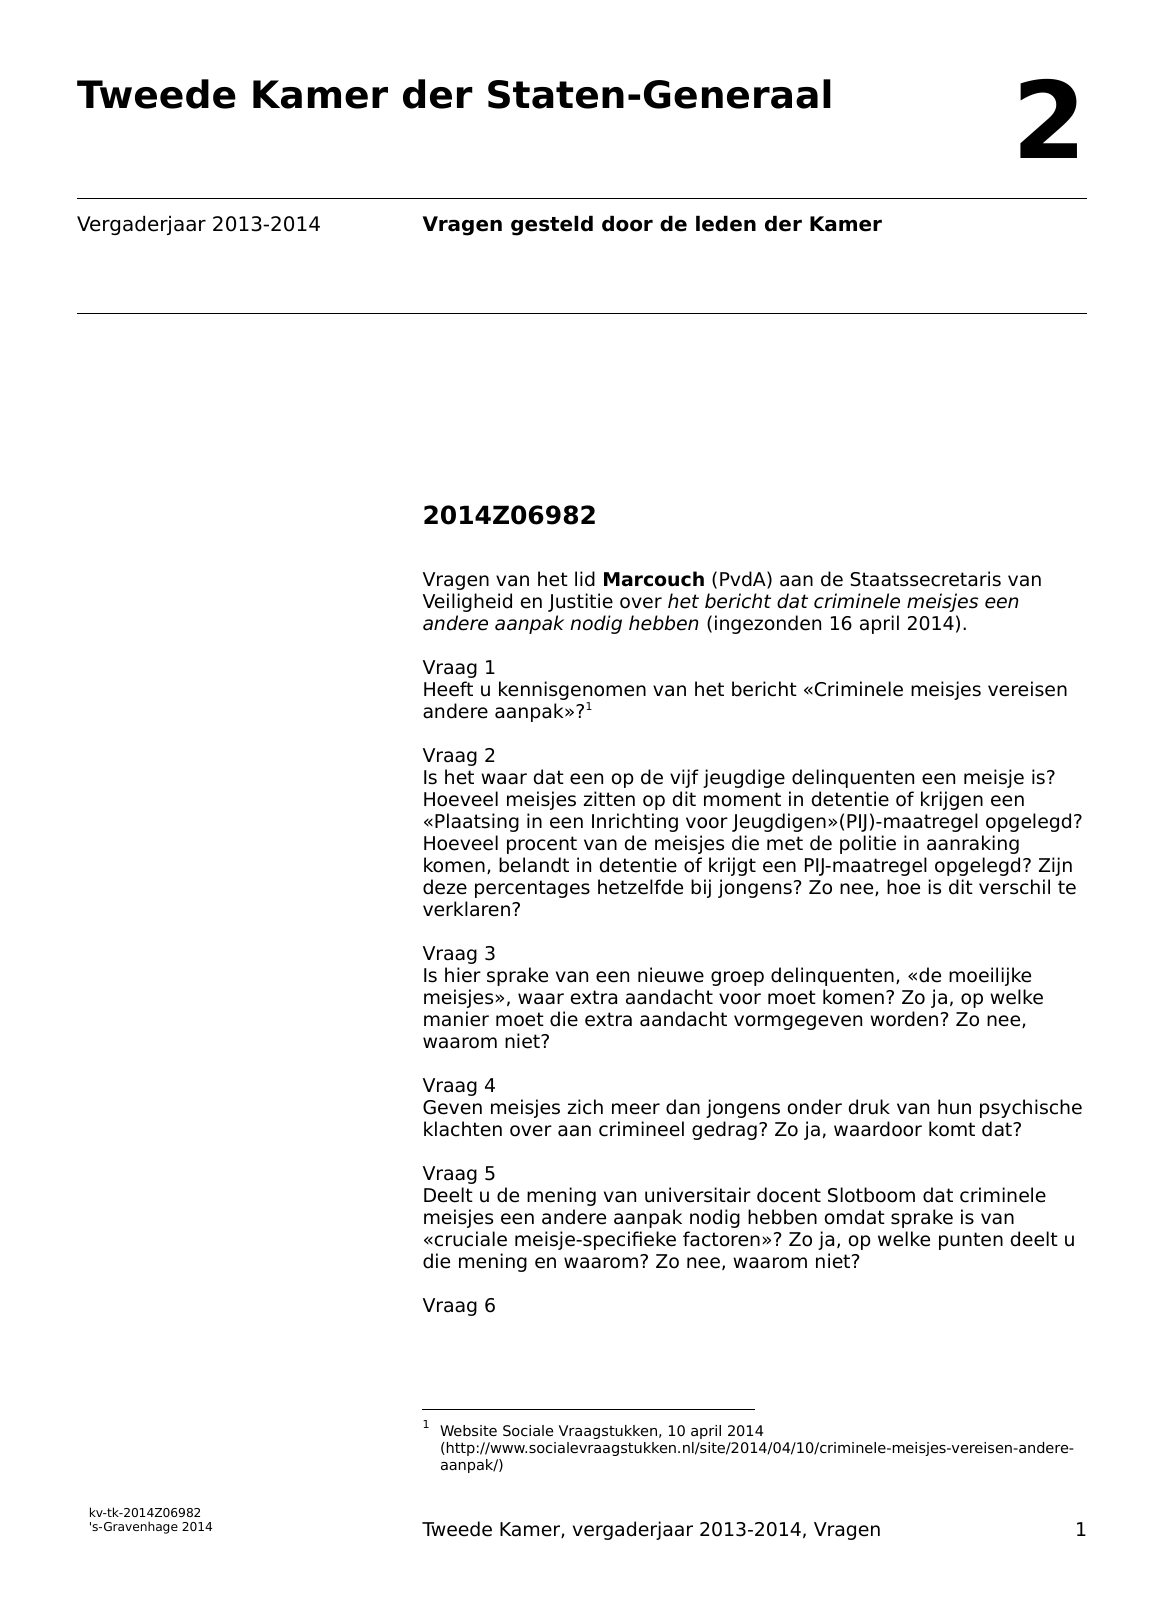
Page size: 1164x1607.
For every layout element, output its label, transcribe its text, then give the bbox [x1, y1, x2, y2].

table_header 2 [886, 59, 1087, 198]
text Is het waar dat een op de vijf jeugdige delinquenten een meisje is? Hoeveel meisjes zitten op dit moment in detentie of krijgen een «Plaatsing in een Inrichting voor Jeugdigen»(PIJ)-maatregel opgelegd? Hoeveel procent van de meisjes die met de politie in aanraking komen, belandt in detentie of krijgt een PIJ-maatregel opgelegd? Zijn deze percentages hetzelfde bij jongens? Zo nee, hoe is dit verschil te verklaren? [422, 767, 1087, 921]
text Geven meisjes zich meer dan jongens onder druk van hun psychische klachten over aan crimineel gedrag? Zo ja, waardoor komt dat? [422, 1097, 1087, 1141]
text Website Sociale Vraagstukken, 10 april 2014 (http://www.socialevraagstukken.nl/site/2014/04/10/criminele-meisjes-vereisen-andere-aanpak/) [422, 1418, 1087, 1474]
text kv-tk-2014Z06982 [88, 1506, 323, 1520]
text Heeft u kennisgenomen van het bericht «Criminele meisjes vereisen andere aanpak»? [422, 679, 1087, 723]
text Vraag 5 [422, 1163, 1087, 1185]
text Vraag 6 [422, 1295, 1087, 1317]
text Vraag 1 [422, 657, 1087, 679]
text 2014Z06982 [422, 501, 1087, 531]
text 's-Gravenhage 2014 [88, 1520, 323, 1534]
table_cell Vragen gesteld door de leden der Kamer [422, 199, 1087, 313]
text Vragen van het lid Marcouch (PvdA) aan de Staatssecretaris van Veiligheid en Justitie over het bericht dat criminele meisjes een andere aanpak nodig hebben (ingezonden 16 april 2014). [422, 569, 1087, 635]
text Vraag 3 [422, 943, 1087, 965]
table_cell Vergaderjaar 2013-2014 [77, 199, 422, 313]
text Is hier sprake van een nieuwe groep delinquenten, «de moeilijke meisjes», waar extra aandacht voor moet komen? Zo ja, op welke manier moet die extra aandacht vormgegeven worden? Zo nee, waarom niet? [422, 965, 1087, 1053]
text Vraag 4 [422, 1075, 1087, 1097]
text Vraag 2 [422, 745, 1087, 767]
table_header Tweede Kamer der Staten-Generaal [77, 59, 886, 198]
text Deelt u de mening van universitair docent Slotboom dat criminele meisjes een andere aanpak nodig hebben omdat sprake is van «cruciale meisje-specifieke factoren»? Zo ja, op welke punten deelt u die mening en waarom? Zo nee, waarom niet? [422, 1185, 1087, 1273]
